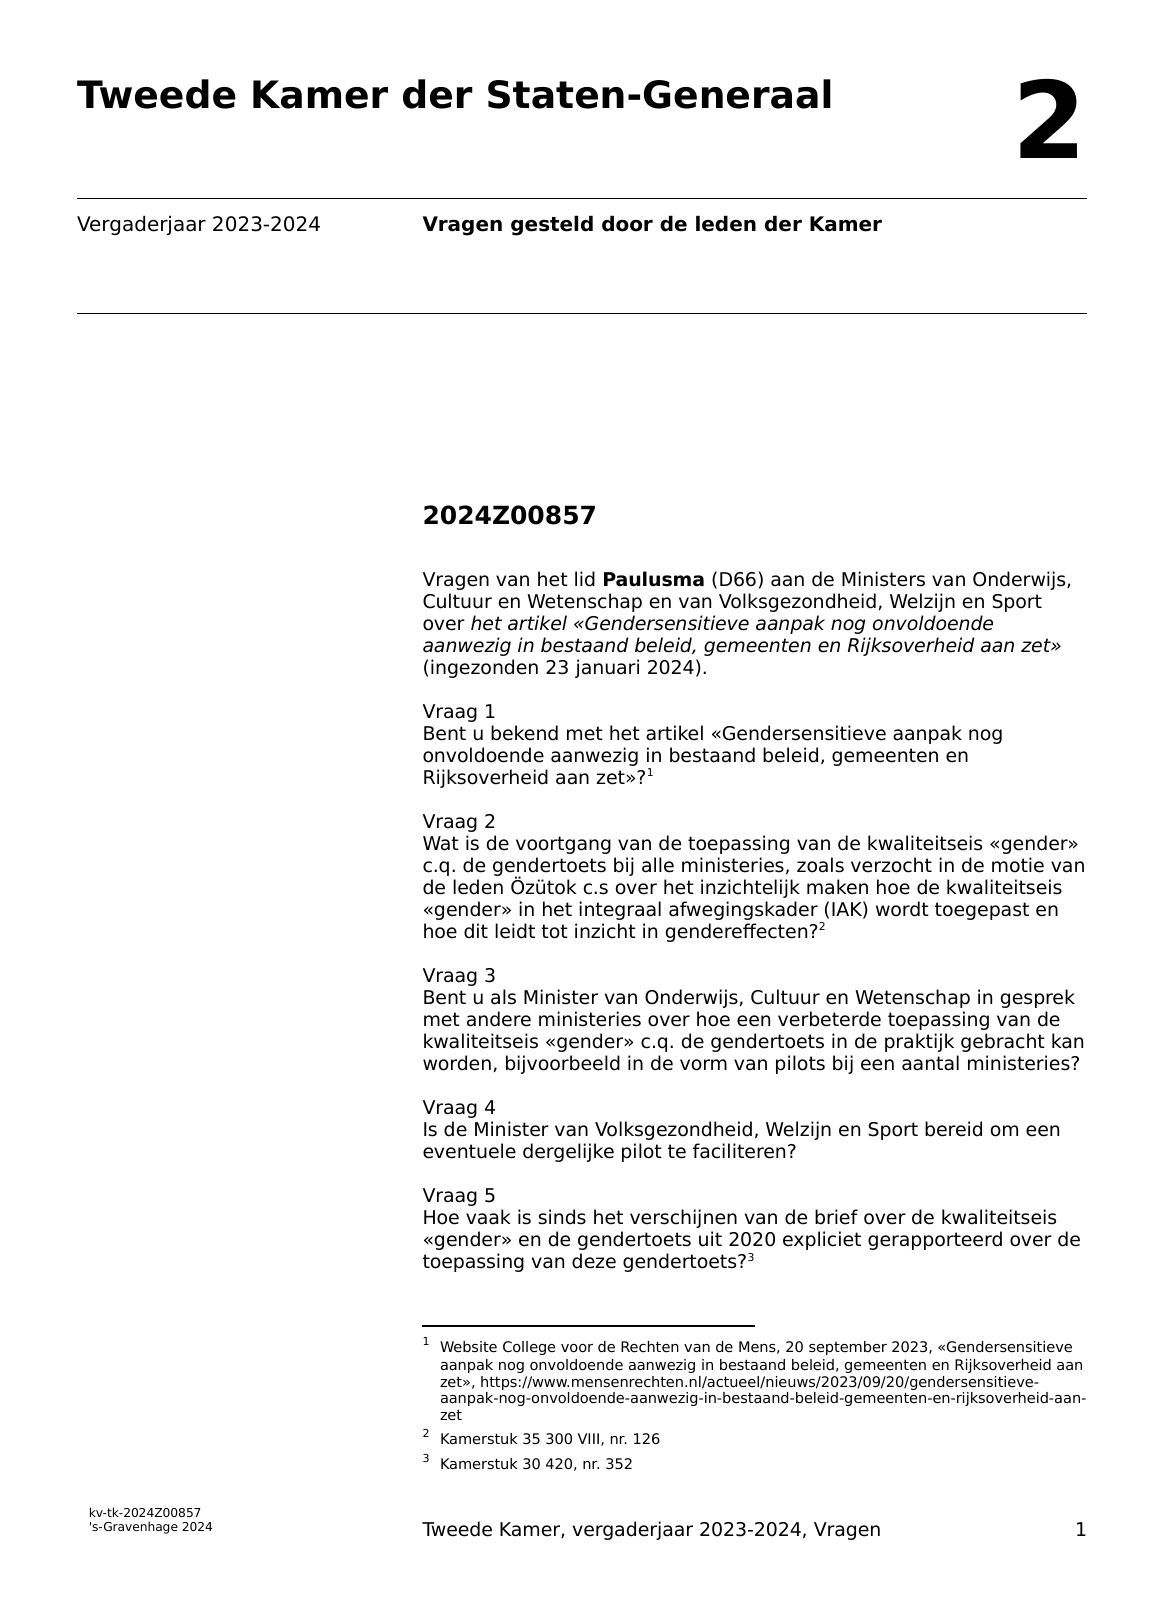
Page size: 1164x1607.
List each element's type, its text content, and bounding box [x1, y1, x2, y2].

text 2024Z00857 [422, 501, 1087, 531]
text Vraag 5 [422, 1185, 1087, 1207]
text Wat is de voortgang van de toepassing van de kwaliteitseis «gender» c.q. de gendertoets bij alle ministeries, zoals verzocht in de motie van de leden Özütok c.s over het inzichtelijk maken hoe de kwaliteitseis «gender» in het integraal afwegingskader (IAK) wordt toegepast en hoe dit leidt tot inzicht in gendereffecten? [422, 833, 1087, 943]
table_header 2 [886, 59, 1087, 198]
table_cell Vragen gesteld door de leden der Kamer [422, 199, 1087, 313]
text kv-tk-2024Z00857 [88, 1506, 323, 1520]
text Vraag 2 [422, 811, 1087, 833]
text Is de Minister van Volksgezondheid, Welzijn en Sport bereid om een eventuele dergelijke pilot te faciliteren? [422, 1119, 1087, 1163]
text Kamerstuk 30 420, nr. 352 [422, 1452, 1087, 1474]
text Website College voor de Rechten van de Mens, 20 september 2023, «Gendersensitieve aanpak nog onvoldoende aanwezig in bestaand beleid, gemeenten en Rijksoverheid aan zet», https://www.mensenrechten.nl/actueel/nieuws/2023/09/20/gendersensitieve-aanpak-nog-onvoldoende-aanwezig-in-bestaand-beleid-gemeenten-en-rijksoverheid-aan-zet [422, 1335, 1087, 1424]
text Kamerstuk 35 300 VIII, nr. 126 [422, 1427, 1087, 1449]
text Bent u bekend met het artikel «Gendersensitieve aanpak nog onvoldoende aanwezig in bestaand beleid, gemeenten en Rijksoverheid aan zet»? [422, 723, 1087, 789]
text Vraag 3 [422, 965, 1087, 987]
text 's-Gravenhage 2024 [88, 1520, 323, 1534]
text Vragen van het lid Paulusma (D66) aan de Ministers van Onderwijs, Cultuur en Wetenschap en van Volksgezondheid, Welzijn en Sport over het artikel «Gendersensitieve aanpak nog onvoldoende aanwezig in bestaand beleid, gemeenten en Rijksoverheid aan zet» (ingezonden 23 januari 2024). [422, 569, 1087, 679]
text Hoe vaak is sinds het verschijnen van de brief over de kwaliteitseis «gender» en de gendertoets uit 2020 expliciet gerapporteerd over de toepassing van deze gendertoets? [422, 1207, 1087, 1273]
table_header Tweede Kamer der Staten-Generaal [77, 59, 886, 198]
text Bent u als Minister van Onderwijs, Cultuur en Wetenschap in gesprek met andere ministeries over hoe een verbeterde toepassing van de kwaliteitseis «gender» c.q. de gendertoets in de praktijk gebracht kan worden, bijvoorbeeld in de vorm van pilots bij een aantal ministeries? [422, 987, 1087, 1075]
table_cell Vergaderjaar 2023-2024 [77, 199, 422, 313]
text Vraag 1 [422, 701, 1087, 723]
text Vraag 4 [422, 1097, 1087, 1119]
